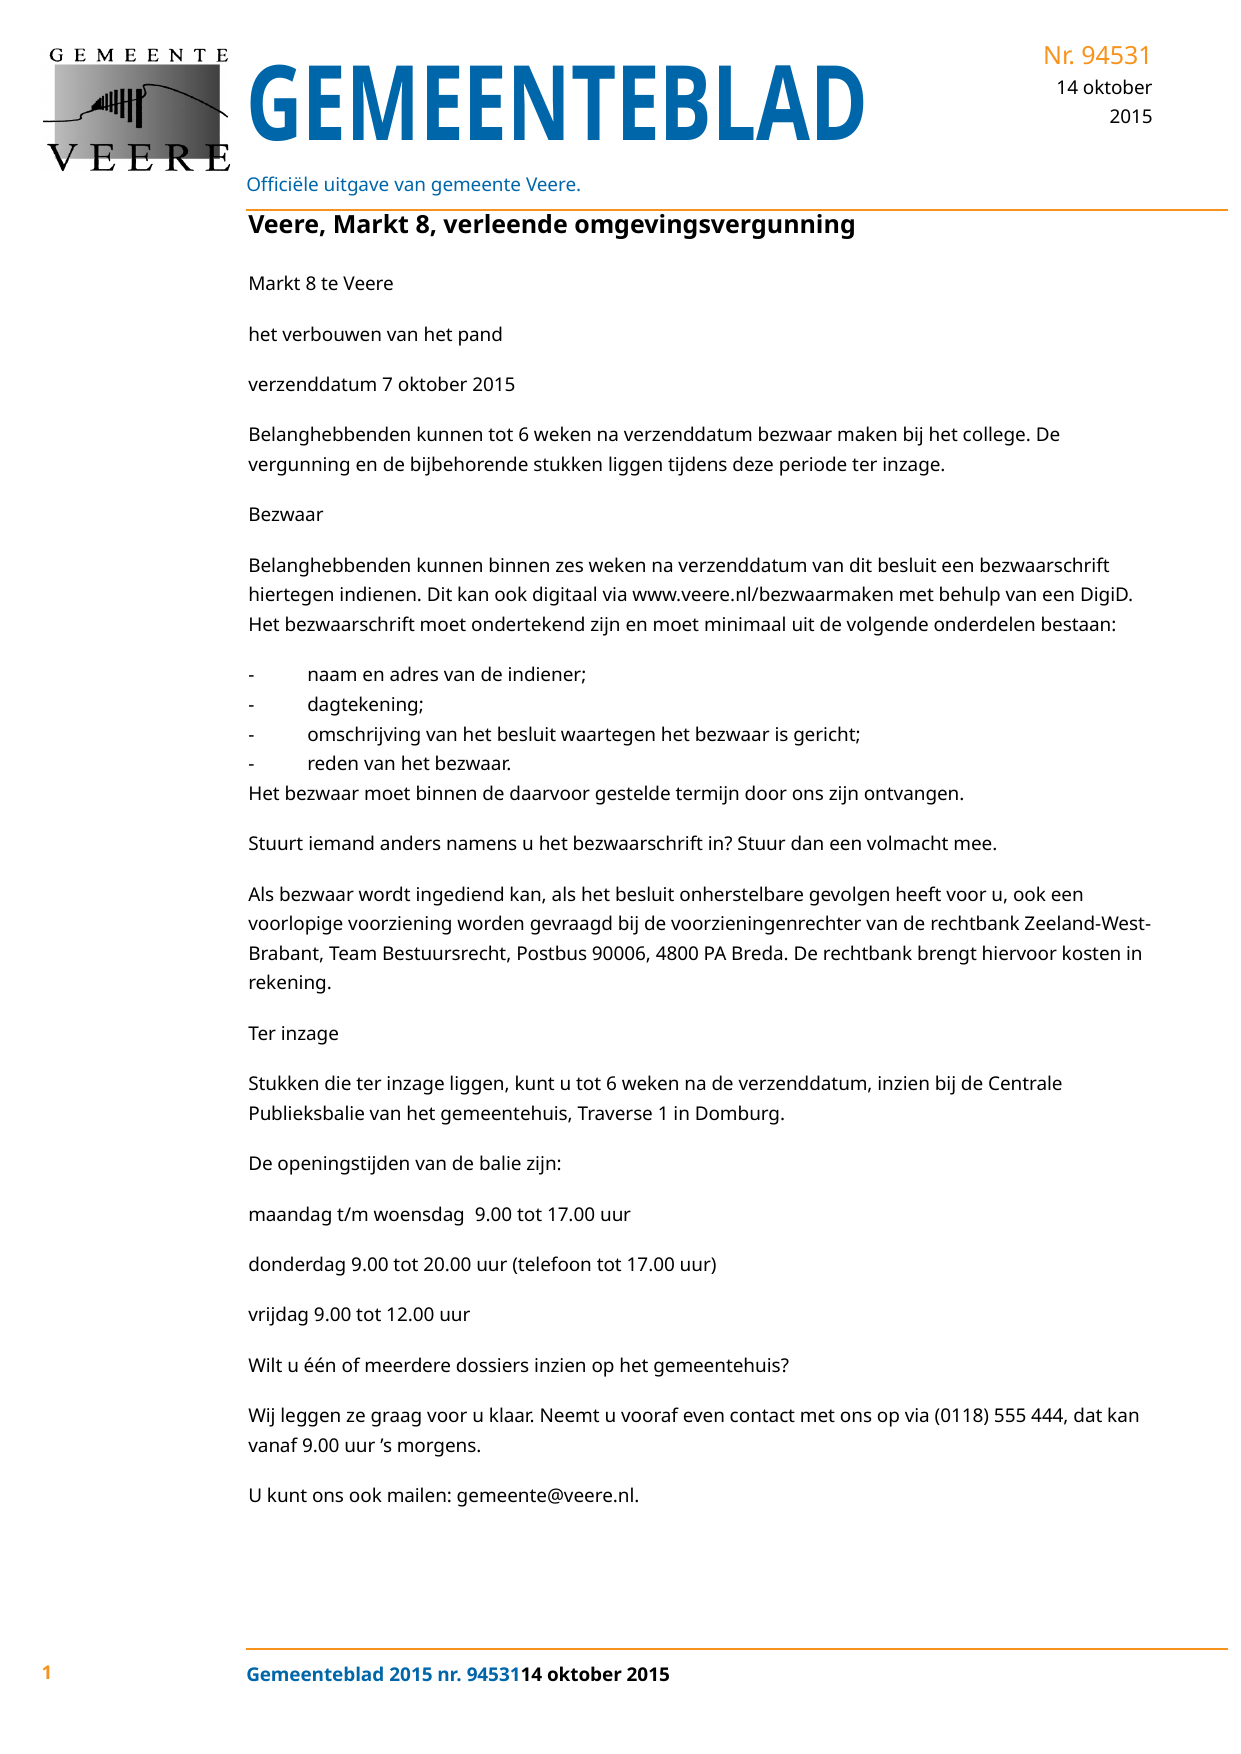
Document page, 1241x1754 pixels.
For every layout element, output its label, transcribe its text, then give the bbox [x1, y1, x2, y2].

text Markt 8 te Veere [248, 270, 1152, 296]
text maandag t/m woensdag 9.00 tot 17.00 uur [248, 1201, 1152, 1226]
text U kunt ons ook mailen: gemeente@veere.nl. [248, 1482, 1152, 1508]
text Het bezwaar moet binnen de daarvoor gestelde termijn door ons zijn ontvangen. [248, 780, 1152, 806]
text Wij leggen ze graag voor u klaar. Neemt u vooraf even contact met ons op via (0118) 555 444, dat kan vanaf 9.00 uur ’s morgens. [248, 1402, 1152, 1458]
text Wilt u één of meerdere dossiers inzien op het gemeentehuis? [248, 1352, 1152, 1378]
picture [41, 47, 231, 172]
text donderdag 9.00 tot 20.00 uur (telefoon tot 17.00 uur) [248, 1251, 1152, 1277]
text verzenddatum 7 oktober 2015 [248, 371, 1152, 397]
list dagtekening; [248, 691, 1152, 717]
text Belanghebbenden kunnen binnen zes weken na verzenddatum van dit besluit een bezwaarschrift hiertegen indienen. Dit kan ook digitaal via www.veere.nl/bezwaarmaken met behulp van een DigiD. Het bezwaarschrift moet ondertekend zijn en moet minimaal uit de volgende onderdelen bestaan: [248, 552, 1152, 637]
text Ter inzage [248, 1020, 1152, 1046]
text het verbouwen van het pand [248, 321, 1152, 346]
text Stuurt iemand anders namens u het bezwaarschrift in? Stuur dan een volmacht mee. [248, 830, 1152, 856]
text Bezwaar [248, 502, 1152, 527]
list naam en adres van de indiener; [248, 662, 1152, 687]
list omschrijving van het besluit waartegen het bezwaar is gericht; [248, 721, 1152, 746]
text Veere, Markt 8, verleende omgevingsvergunning [248, 211, 1152, 241]
text vrijdag 9.00 tot 12.00 uur [248, 1302, 1152, 1327]
list reden van het bezwaar. [248, 750, 1152, 776]
text Belanghebbenden kunnen tot 6 weken na verzenddatum bezwaar maken bij het college. De vergunning en de bijbehorende stukken liggen tijdens deze periode ter inzage. [248, 422, 1152, 477]
text Als bezwaar wordt ingediend kan, als het besluit onherstelbare gevolgen heeft voor u, ook een voorlopige voorziening worden gevraagd bij de voorzieningenrechter van de rechtbank Zeeland-West-Brabant, Team Bestuursrecht, Postbus 90006, 4800 PA Breda. De rechtbank brengt hiervoor kosten in rekening. [248, 881, 1152, 995]
text De openingstijden van de balie zijn: [248, 1150, 1152, 1176]
text Stukken die ter inzage liggen, kunt u tot 6 weken na de verzenddatum, inzien bij de Centrale Publieksbalie van het gemeentehuis, Traverse 1 in Domburg. [248, 1070, 1152, 1126]
